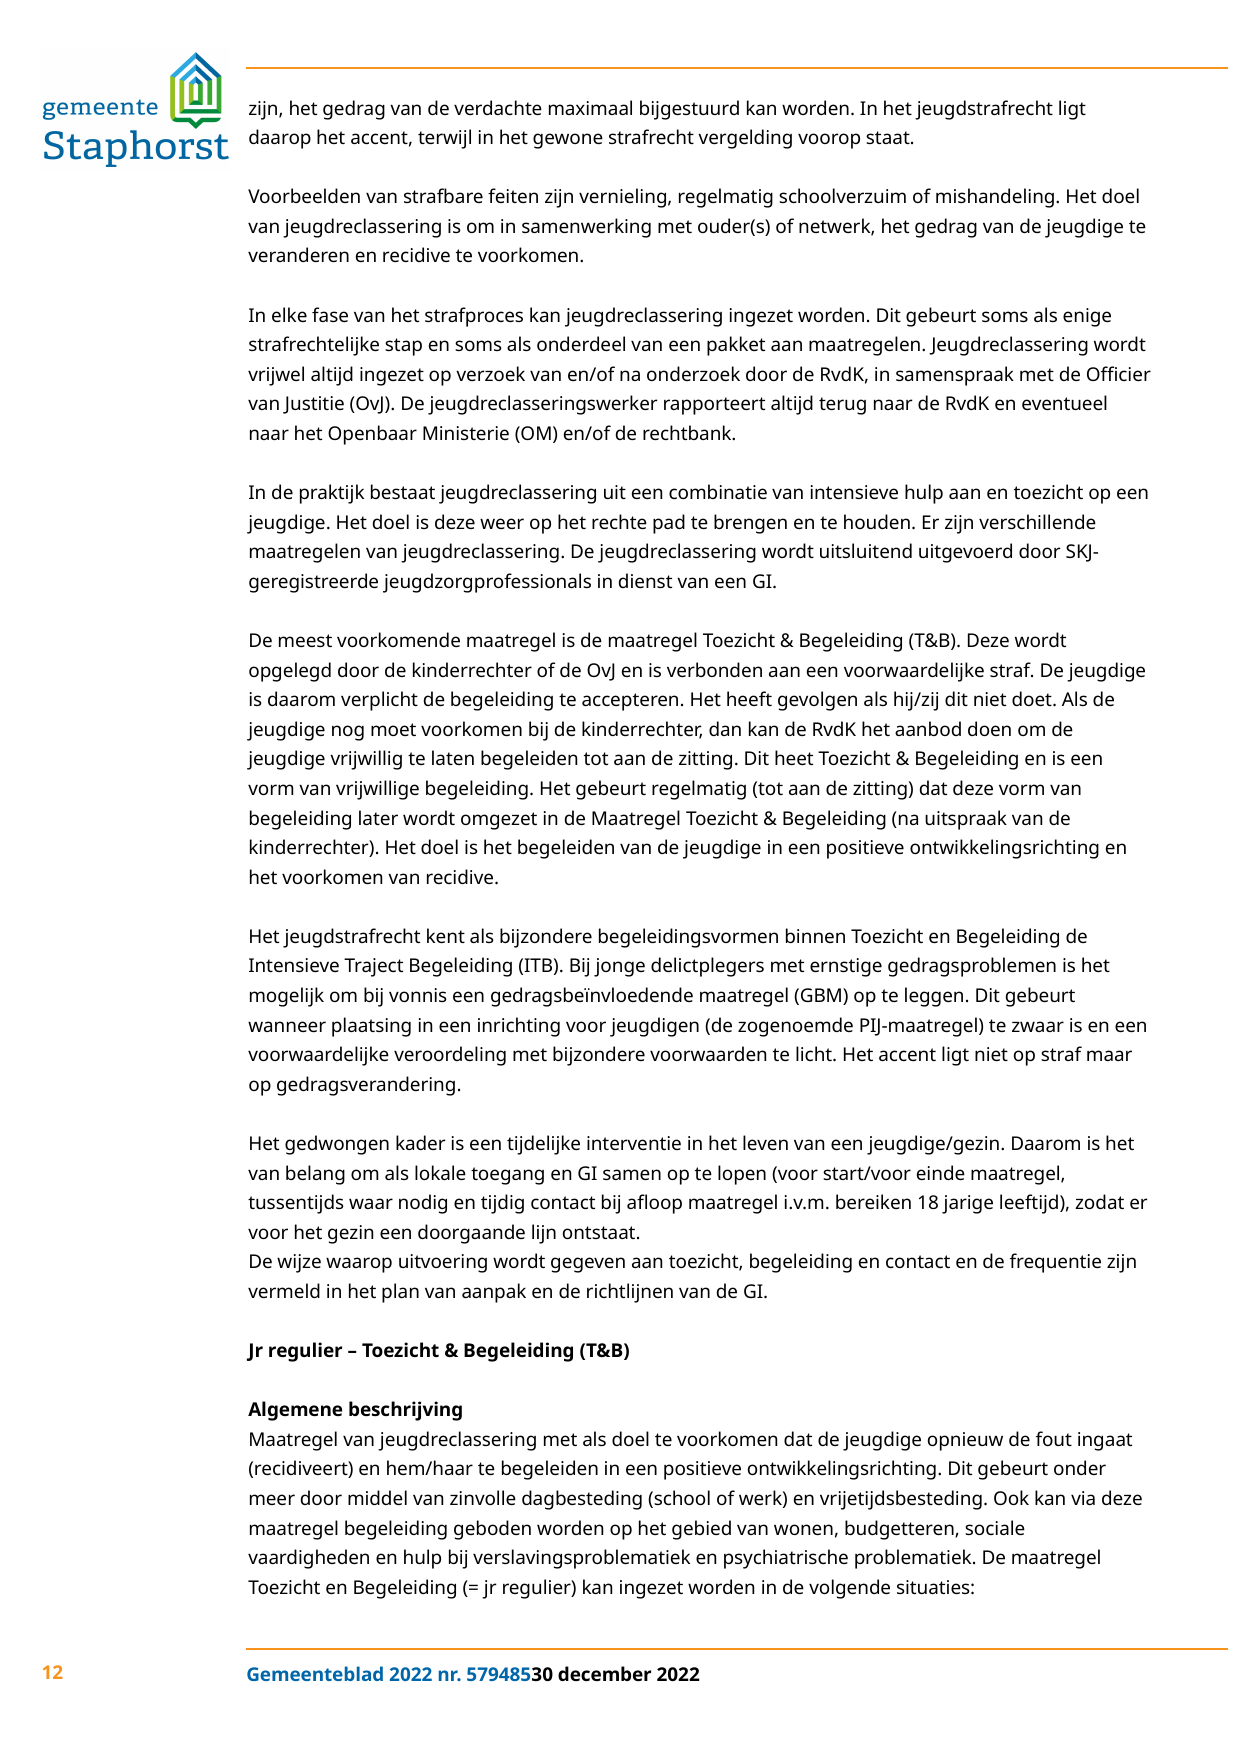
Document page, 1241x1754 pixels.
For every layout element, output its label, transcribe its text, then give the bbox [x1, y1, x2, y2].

text Voorbeelden van strafbare feiten zijn vernieling, regelmatig schoolverzuim of mishandeling. Het doel van jeugdreclassering is om in samenwerking met ouder(s) of netwerk, het gedrag van de jeugdige te veranderen en recidive te voorkomen. [248, 183, 1152, 268]
text Het gedwongen kader is een tijdelijke interventie in het leven van een jeugdige/gezin. Daarom is het van belang om als lokale toegang en GI samen op te lopen (voor start/voor einde maatregel, tussentijds waar nodig en tijdig contact bij afloop maatregel i.v.m. bereiken 18 jarige leeftijd), zodat er voor het gezin een doorgaande lijn ontstaat. [248, 1130, 1152, 1245]
text zijn, het gedrag van de verdachte maximaal bijgestuurd kan worden. In het jeugdstrafrecht ligt daarop het accent, terwijl in het gewone strafrecht vergelding voorop staat. [248, 95, 1152, 150]
text De wijze waarop uitvoering wordt gegeven aan toezicht, begeleiding en contact en de frequentie zijn vermeld in het plan van aanpak en de richtlijnen van de GI. [248, 1248, 1152, 1304]
text Jr regulier – Toezicht & Begeleiding (T&B) [248, 1337, 1152, 1363]
text Algemene beschrijving [248, 1396, 1152, 1422]
text De meest voorkomende maatregel is de maatregel Toezicht & Begeleiding (T&B). Deze wordt opgelegd door de kinderrechter of de OvJ en is verbonden aan een voorwaardelijke straf. De jeugdige is daarom verplicht de begeleiding te accepteren. Het heeft gevolgen als hij/zij dit niet doet. Als de jeugdige nog moet voorkomen bij de kinderrechter, dan kan de RvdK het aanbod doen om de jeugdige vrijwillig te laten begeleiden tot aan de zitting. Dit heet Toezicht & Begeleiding en is een vorm van vrijwillige begeleiding. Het gebeurt regelmatig (tot aan de zitting) dat deze vorm van begeleiding later wordt omgezet in de Maatregel Toezicht & Begeleiding (na uitspraak van de kinderrechter). Het doel is het begeleiden van de jeugdige in een positieve ontwikkelingsrichting en het voorkomen van recidive. [248, 627, 1152, 890]
text In elke fase van het strafproces kan jeugdreclassering ingezet worden. Dit gebeurt soms als enige strafrechtelijke stap en soms als onderdeel van een pakket aan maatregelen. Jeugdreclassering wordt vrijwel altijd ingezet op verzoek van en/of na onderzoek door de RvdK, in samenspraak met de Officier van Justitie (OvJ). De jeugdreclasseringswerker rapporteert altijd terug naar de RvdK en eventueel naar het Openbaar Ministerie (OM) en/of de rechtbank. [248, 302, 1152, 446]
text Het jeugdstrafrecht kent als bijzondere begeleidingsvormen binnen Toezicht en Begeleiding de Intensieve Traject Begeleiding (ITB). Bij jonge delictplegers met ernstige gedragsproblemen is het mogelijk om bij vonnis een gedragsbeïnvloedende maatregel (GBM) op te leggen. Dit gebeurt wanneer plaatsing in een inrichting voor jeugdigen (de zogenoemde PIJ-maatregel) te zwaar is en een voorwaardelijke veroordeling met bijzondere voorwaarden te licht. Het accent ligt niet op straf maar op gedragsverandering. [248, 923, 1152, 1097]
picture [41, 47, 231, 172]
text Maatregel van jeugdreclassering met als doel te voorkomen dat de jeugdige opnieuw de fout ingaat (recidiveert) en hem/haar te begeleiden in een positieve ontwikkelingsrichting. Dit gebeurt onder meer door middel van zinvolle dagbesteding (school of werk) en vrijetijdsbesteding. Ook kan via deze maatregel begeleiding geboden worden op het gebied van wonen, budgetteren, sociale vaardigheden en hulp bij verslavingsproblematiek en psychiatrische problematiek. De maatregel Toezicht en Begeleiding (= jr regulier) kan ingezet worden in de volgende situaties: [248, 1426, 1152, 1600]
text In de praktijk bestaat jeugdreclassering uit een combinatie van intensieve hulp aan en toezicht op een jeugdige. Het doel is deze weer op het rechte pad te brengen en te houden. Er zijn verschillende maatregelen van jeugdreclassering. De jeugdreclassering wordt uitsluitend uitgevoerd door SKJ-geregistreerde jeugdzorgprofessionals in dienst van een GI. [248, 479, 1152, 594]
